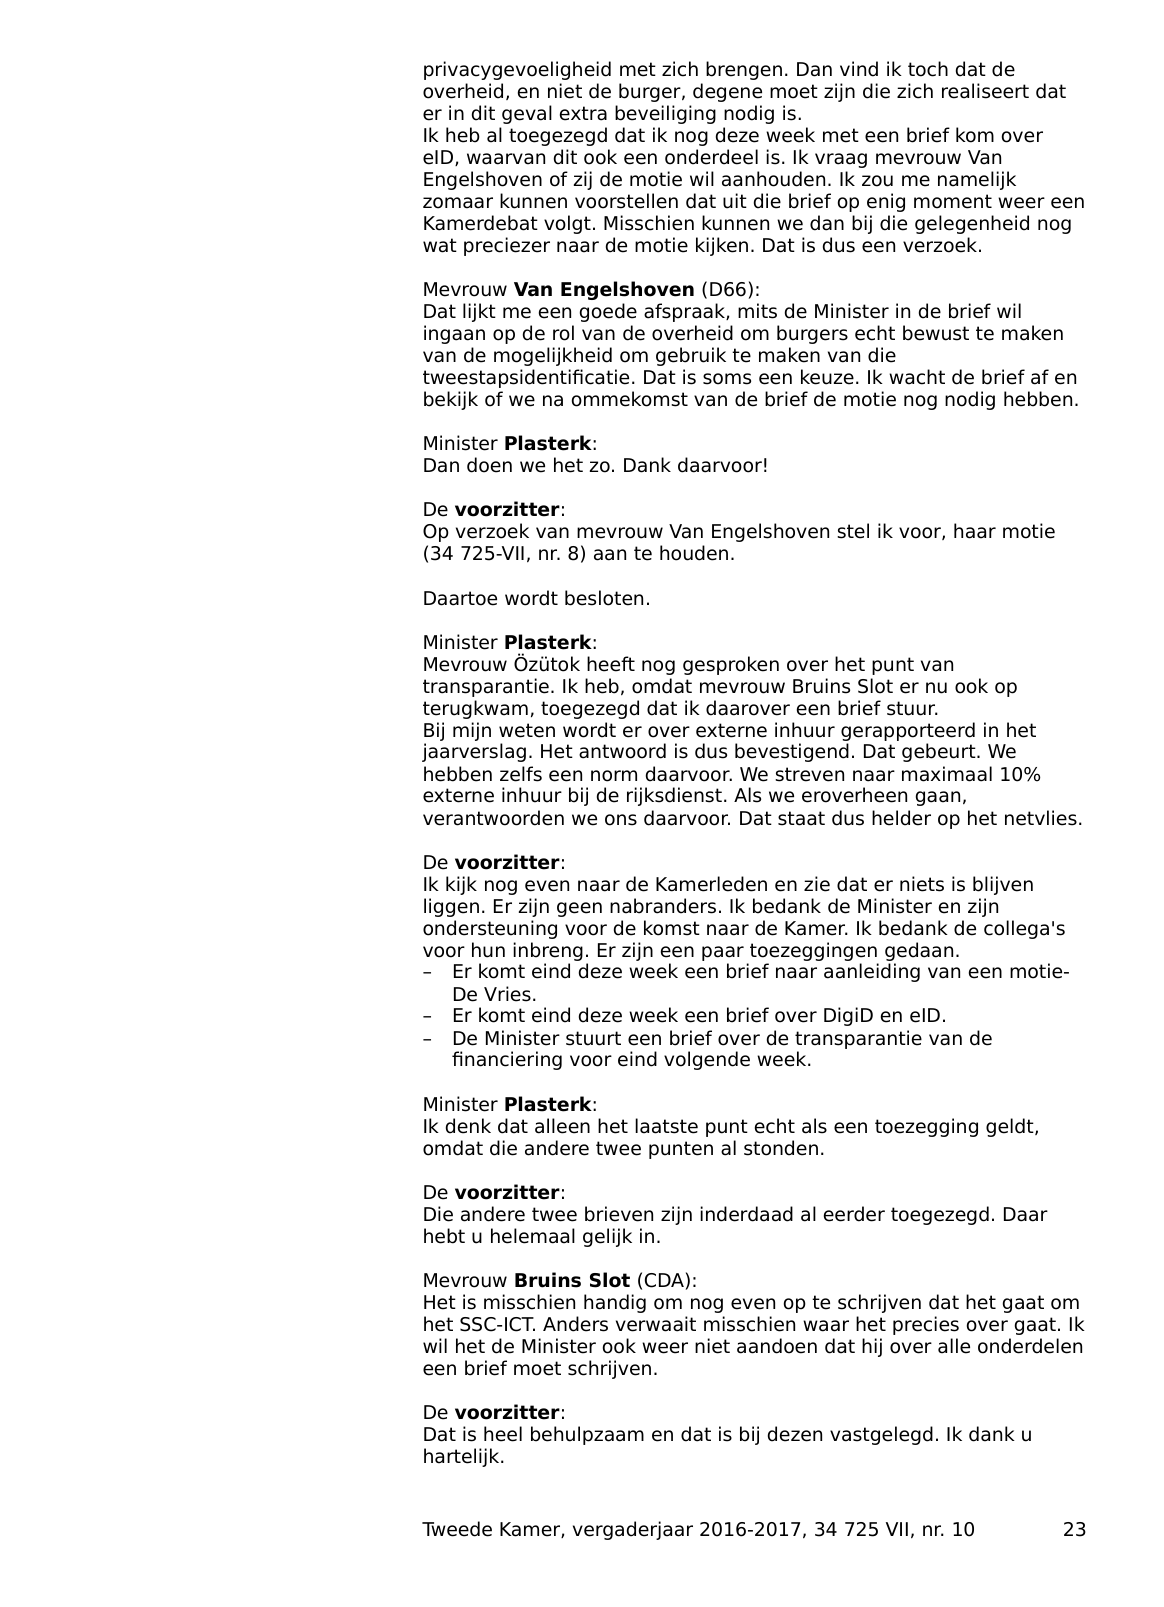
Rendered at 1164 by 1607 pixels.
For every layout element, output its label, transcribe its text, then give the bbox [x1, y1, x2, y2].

text Minister Plasterk: [422, 632, 1087, 653]
text De voorzitter: [422, 852, 1087, 873]
text Mevrouw Bruins Slot (CDA): [422, 1270, 1087, 1292]
text Die andere twee brieven zijn inderdaad al eerder toegezegd. Daar hebt u helemaal gelijk in. [422, 1204, 1087, 1248]
text Op verzoek van mevrouw Van Engelshoven stel ik voor, haar motie (34 725-VII, nr. 8) aan te houden. [422, 521, 1087, 565]
text Ik kijk nog even naar de Kamerleden en zie dat er niets is blijven liggen. Er zijn geen nabranders. Ik bedank de Minister en zijn ondersteuning voor de komst naar de Kamer. Ik bedank de collega's voor hun inbreng. Er zijn een paar toezeggingen gedaan. [422, 873, 1087, 961]
text Dat lijkt me een goede afspraak, mits de Minister in de brief wil ingaan op de rol van de overheid om burgers echt bewust te maken van de mogelijkheid om gebruik te maken van die tweestapsidentificatie. Dat is soms een keuze. Ik wacht de brief af en bekijk of we na ommekomst van de brief de motie nog nodig hebben. [422, 301, 1087, 411]
text privacygevoeligheid met zich brengen. Dan vind ik toch dat de overheid, en niet de burger, degene moet zijn die zich realiseert dat er in dit geval extra beveiliging nodig is. [422, 59, 1087, 125]
text – Er komt eind deze week een brief over DigiD en eID. [422, 1005, 1087, 1027]
text Bij mijn weten wordt er over externe inhuur gerapporteerd in het jaarverslag. Het antwoord is dus bevestigend. Dat gebeurt. We hebben zelfs een norm daarvoor. We streven naar maximaal 10% externe inhuur bij de rijksdienst. Als we eroverheen gaan, verantwoorden we ons daarvoor. Dat staat dus helder op het netvlies. [422, 719, 1087, 829]
text De voorzitter: [422, 1182, 1087, 1204]
text Dan doen we het zo. Dank daarvoor! [422, 455, 1087, 477]
text De voorzitter: [422, 499, 1087, 521]
text Daartoe wordt besloten. [422, 587, 1087, 609]
text De voorzitter: [422, 1402, 1087, 1424]
text Ik denk dat alleen het laatste punt echt als een toezegging geldt, omdat die andere twee punten al stonden. [422, 1116, 1087, 1159]
text – De Minister stuurt een brief over de transparantie van de financiering voor eind volgende week. [422, 1027, 1087, 1071]
text – Er komt eind deze week een brief naar aanleiding van een motie-De Vries. [422, 961, 1087, 1005]
text Mevrouw Van Engelshoven (D66): [422, 279, 1087, 301]
text Ik heb al toegezegd dat ik nog deze week met een brief kom over eID, waarvan dit ook een onderdeel is. Ik vraag mevrouw Van Engelshoven of zij de motie wil aanhouden. Ik zou me namelijk zomaar kunnen voorstellen dat uit die brief op enig moment weer een Kamerdebat volgt. Misschien kunnen we dan bij die gelegenheid nog wat preciezer naar de motie kijken. Dat is dus een verzoek. [422, 125, 1087, 257]
text Minister Plasterk: [422, 433, 1087, 455]
text Minister Plasterk: [422, 1093, 1087, 1116]
text Dat is heel behulpzaam en dat is bij dezen vastgelegd. Ik dank u hartelijk. [422, 1424, 1087, 1468]
text Het is misschien handig om nog even op te schrijven dat het gaat om het SSC-ICT. Anders verwaait misschien waar het precies over gaat. Ik wil het de Minister ook weer niet aandoen dat hij over alle onderdelen een brief moet schrijven. [422, 1292, 1087, 1380]
text Mevrouw Özütok heeft nog gesproken over het punt van transparantie. Ik heb, omdat mevrouw Bruins Slot er nu ook op terugkwam, toegezegd dat ik daarover een brief stuur. [422, 653, 1087, 719]
